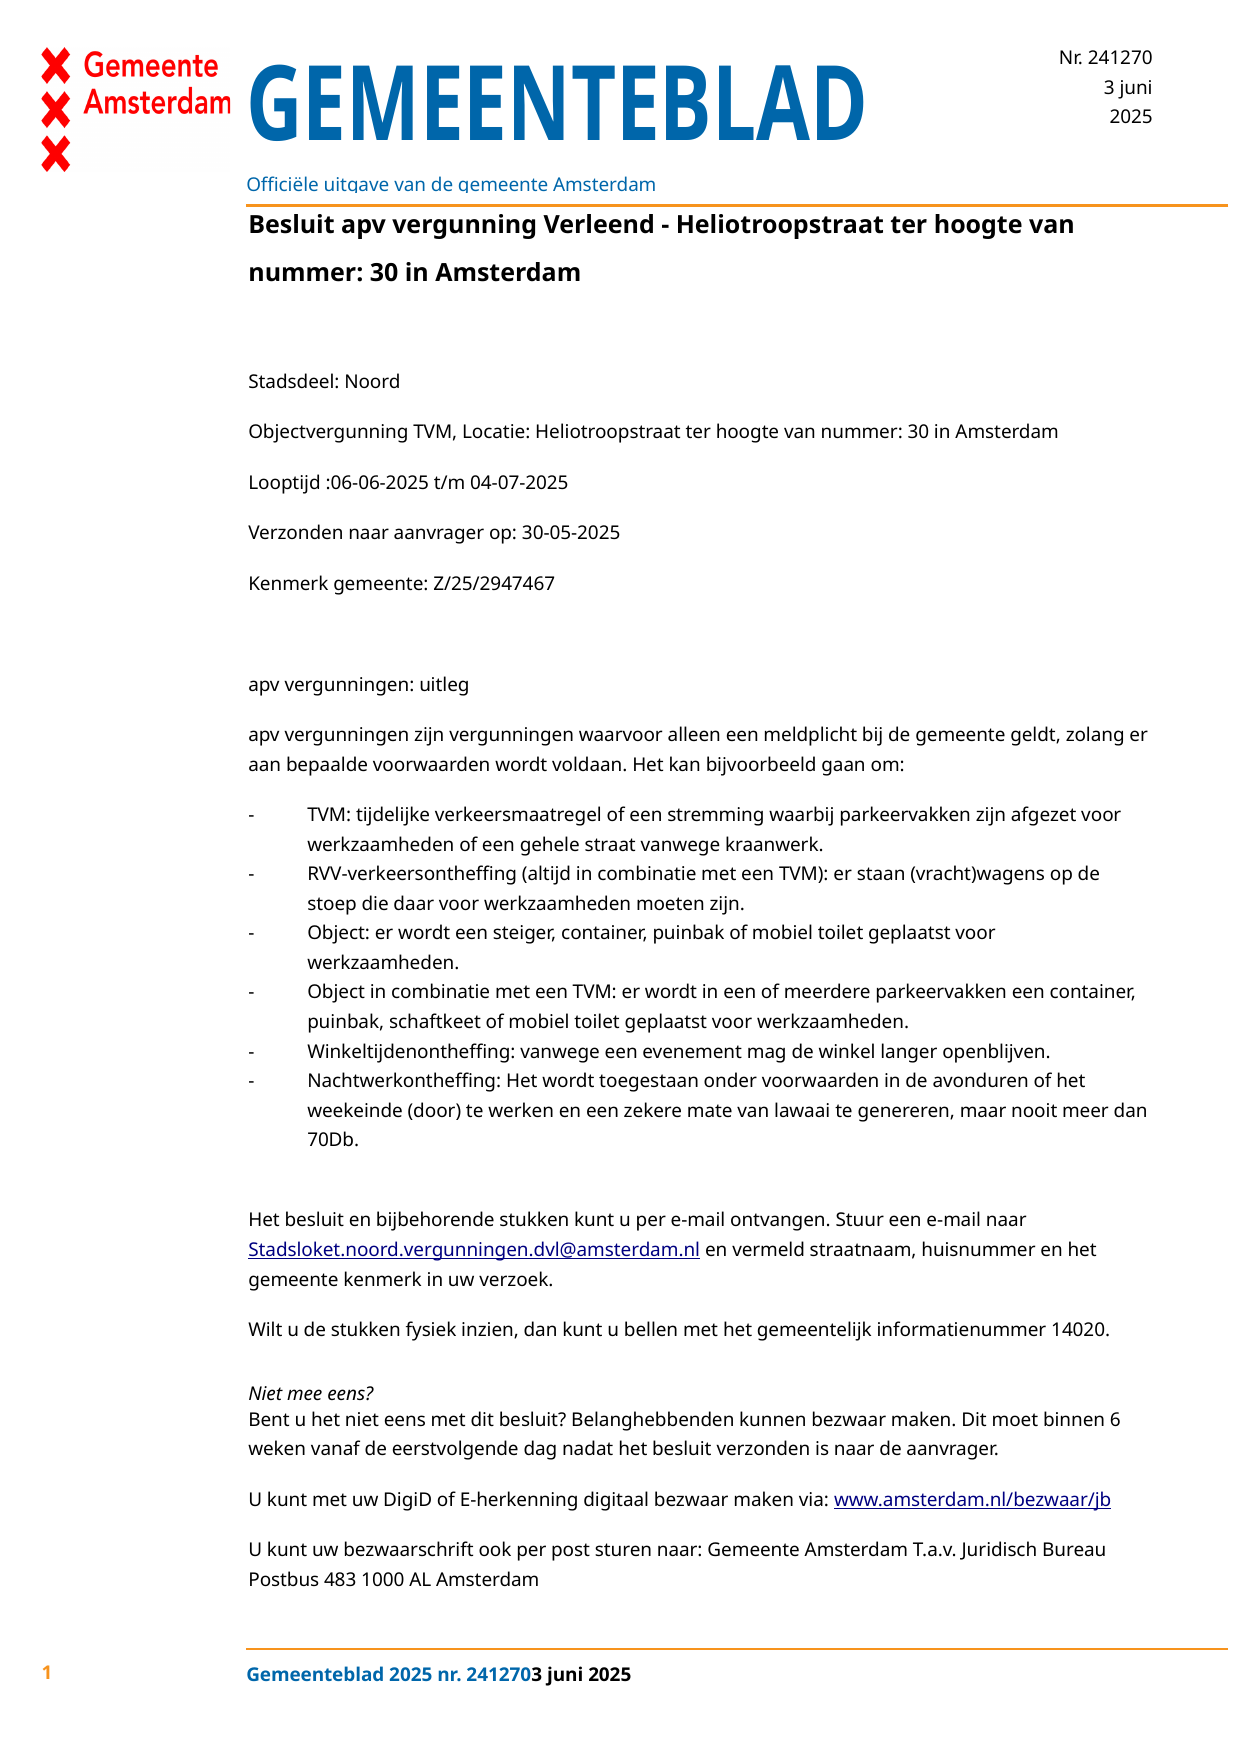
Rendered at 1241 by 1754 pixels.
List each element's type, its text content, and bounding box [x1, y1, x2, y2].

list RVV-verkeersontheffing (altijd in combinatie met een TVM): er staan (vracht)wagens op de stoep die daar voor werkzaamheden moeten zijn. [248, 860, 1152, 916]
text Het besluit en bijbehorende stukken kunt u per e-mail ontvangen. Stuur een e-mail naar Stadsloket.noord.vergunningen.dvl@amsterdam.nl en vermeld straatnaam, huisnummer en het gemeente kenmerk in uw verzoek. [248, 1207, 1152, 1292]
text Objectvergunning TVM, Locatie: Heliotroopstraat ter hoogte van nummer: 30 in Amsterdam [248, 419, 1152, 444]
text apv vergunningen: uitleg [248, 671, 1152, 697]
list TVM: tijdelijke verkeersmaatregel of een stremming waarbij parkeervakken zijn afgezet voor werkzaamheden of een gehele straat vanwege kraanwerk. [248, 801, 1152, 857]
list Nachtwerkontheffing: Het wordt toegestaan onder voorwaarden in de avonduren of het weekeinde (door) te werken en een zekere mate van lawaai te genereren, maar nooit meer dan 70Db. [248, 1067, 1152, 1152]
text Wilt u de stukken fysiek inzien, dan kunt u bellen met het gemeentelijk informatienummer 14020. [248, 1316, 1152, 1342]
text Niet mee eens? [248, 1380, 1152, 1406]
text Stadsdeel: Noord [248, 368, 1152, 394]
picture [41, 47, 231, 172]
text apv vergunningen zijn vergunningen waarvoor alleen een meldplicht bij de gemeente geldt, zolang er aan bepaalde voorwaarden wordt voldaan. Het kan bijvoorbeeld gaan om: [248, 721, 1152, 777]
text Kenmerk gemeente: Z/25/2947467 [248, 570, 1152, 596]
list Winkeltijdenontheffing: vanwege een evenement mag de winkel langer openblijven. [248, 1038, 1152, 1064]
text Looptijd :06-06-2025 t/m 04-07-2025 [248, 469, 1152, 495]
text Verzonden naar aanvrager op: 30-05-2025 [248, 519, 1152, 545]
text Bent u het niet eens met dit besluit? Belanghebbenden kunnen bezwaar maken. Dit moet binnen 6 weken vanaf de eerstvolgende dag nadat het besluit verzonden is naar de aanvrager. [248, 1406, 1152, 1461]
text U kunt uw bezwaarschrift ook per post sturen naar: Gemeente Amsterdam T.a.v. Juridisch Bureau Postbus 483 1000 AL Amsterdam [248, 1536, 1152, 1592]
list Object in combinatie met een TVM: er wordt in een of meerdere parkeervakken een container, puinbak, schaftkeet of mobiel toilet geplaatst voor werkzaamheden. [248, 979, 1152, 1034]
text U kunt met uw DigiD of E-herkenning digitaal bezwaar maken via: www.amsterdam.nl/bezwaar/jb [248, 1486, 1152, 1512]
text Besluit apv vergunning Verleend - Heliotroopstraat ter hoogte van nummer: 30 in Amsterdam [248, 207, 1152, 288]
list Object: er wordt een steiger, container, puinbak of mobiel toilet geplaatst voor werkzaamheden. [248, 919, 1152, 975]
